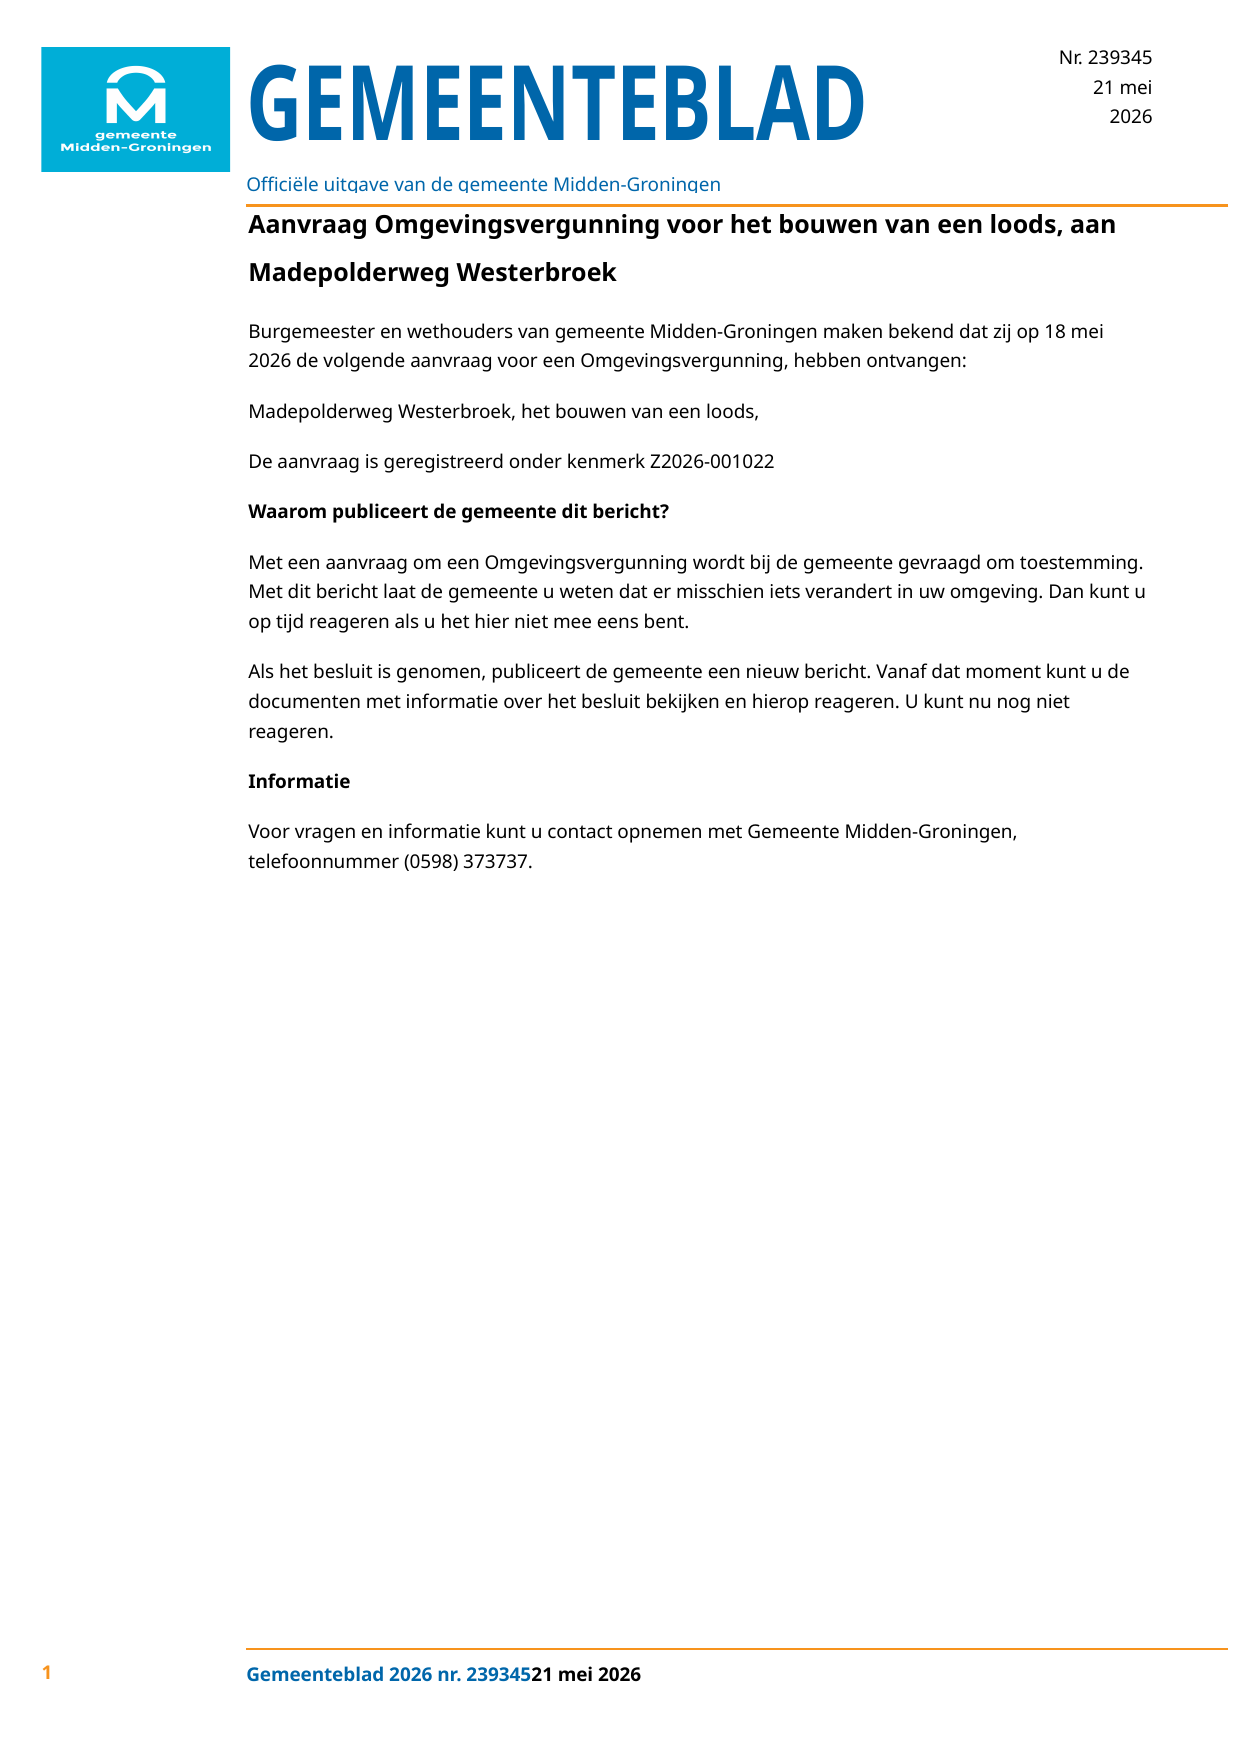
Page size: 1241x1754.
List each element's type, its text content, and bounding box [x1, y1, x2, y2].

text Informatie [248, 768, 1152, 794]
text Met een aanvraag om een Omgevingsvergunning wordt bij de gemeente gevraagd om toestemming. Met dit bericht laat de gemeente u weten dat er misschien iets verandert in uw omgeving. Dan kunt u op tijd reageren als u het hier niet mee eens bent. [248, 549, 1152, 634]
text Burgemeester en wethouders van gemeente Midden-Groningen maken bekend dat zij op 18 mei 2026 de volgende aanvraag voor een Omgevingsvergunning, hebben ontvangen: [248, 318, 1152, 373]
text Als het besluit is genomen, publiceert de gemeente een nieuw bericht. Vanaf dat moment kunt u de documenten met informatie over het besluit bekijken en hierop reageren. U kunt nu nog niet reageren. [248, 659, 1152, 744]
text Voor vragen en informatie kunt u contact opnemen met Gemeente Midden-Groningen, telefoonnummer (0598) 373737. [248, 819, 1152, 874]
picture [184, 146, 190, 153]
text Madepolderweg Westerbroek, het bouwen van een loods, [248, 398, 1152, 424]
text Waarom publiceert de gemeente dit bericht? [248, 499, 1152, 524]
text Aanvraag Omgevingsvergunning voor het bouwen van een loods, aan Madepolderweg Westerbroek [248, 207, 1152, 288]
picture [108, 66, 164, 82]
picture [107, 89, 165, 122]
text De aanvraag is geregistreerd onder kenmerk Z2026-001022 [248, 448, 1152, 474]
